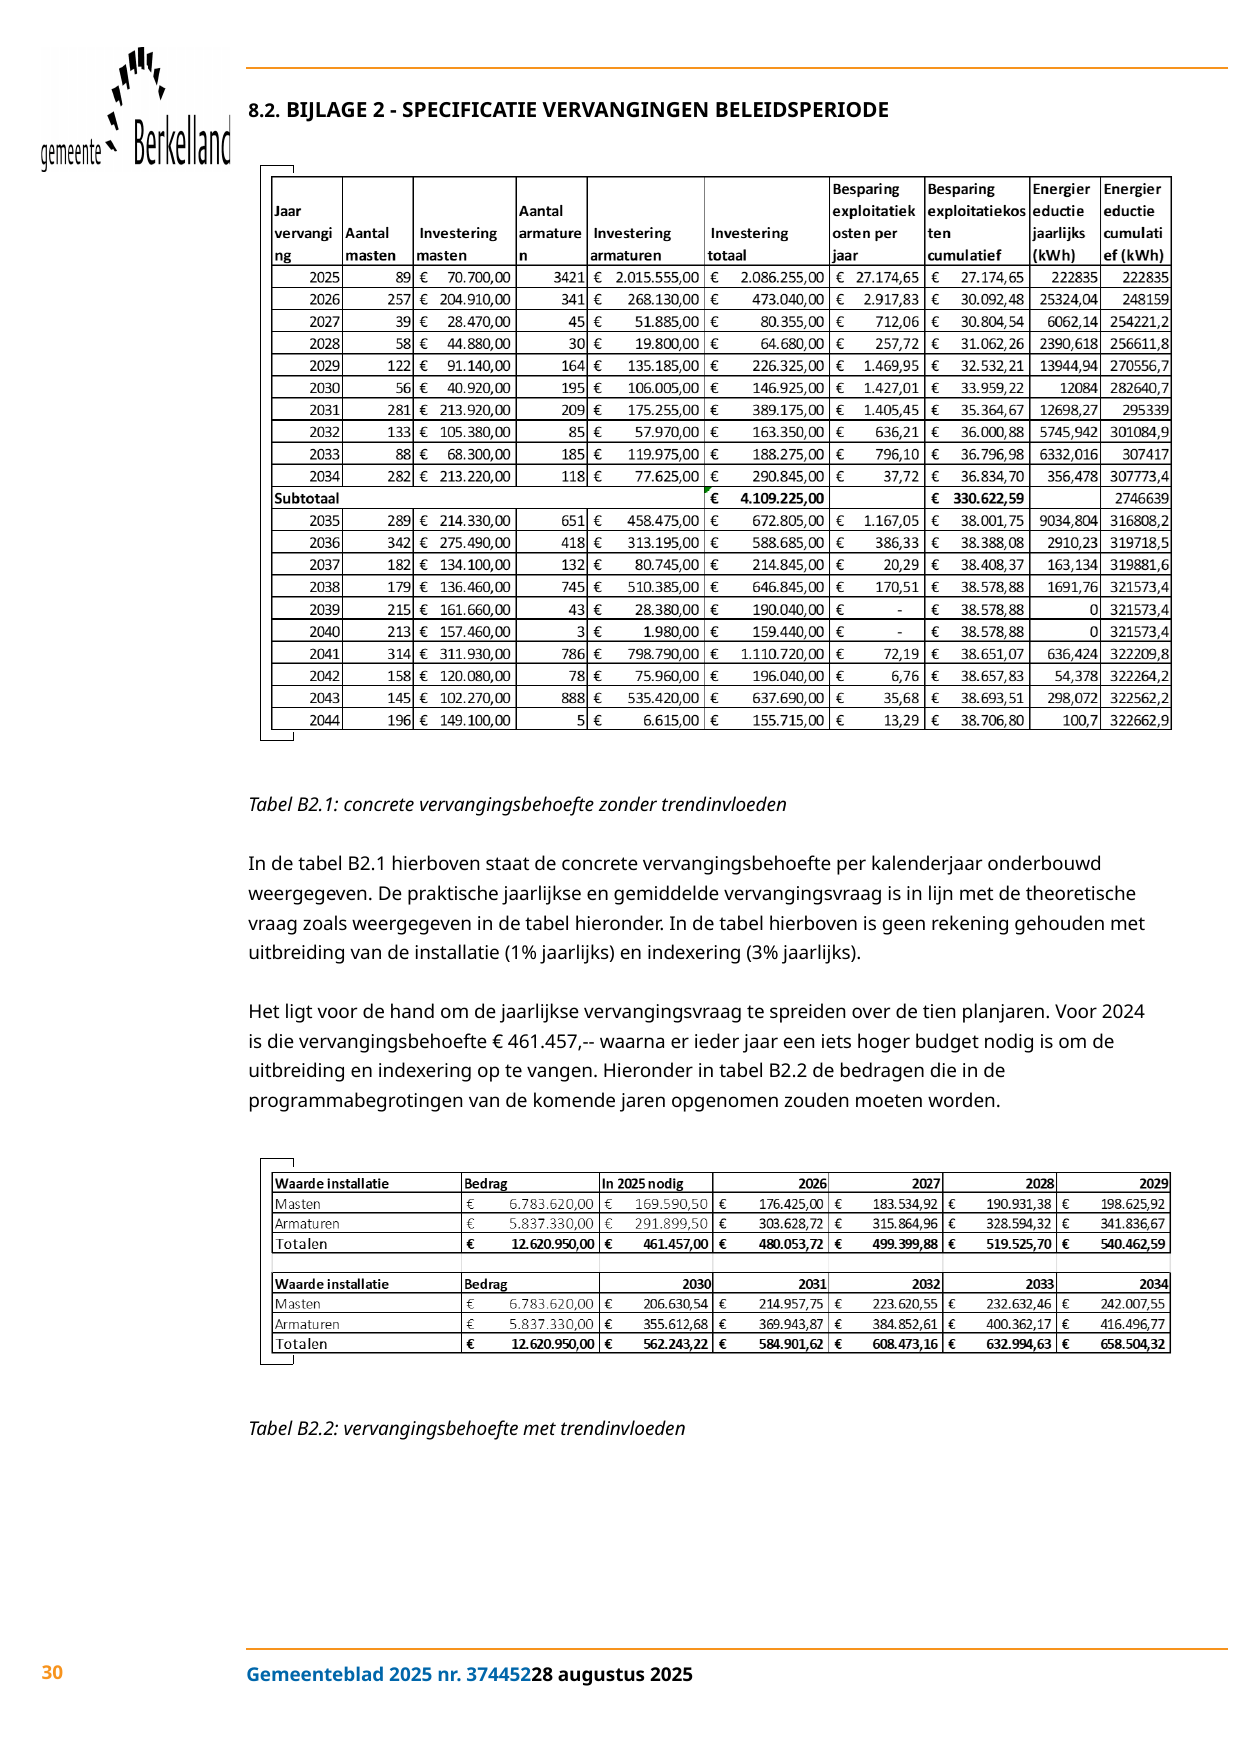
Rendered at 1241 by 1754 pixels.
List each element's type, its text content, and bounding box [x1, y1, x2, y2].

picture [268, 173, 1173, 732]
picture [41, 47, 231, 172]
text Tabel B2.1: concrete vervangingsbehoefte zonder trendinvloeden [248, 791, 1152, 817]
picture [268, 1167, 1173, 1355]
text Tabel B2.2: vervangingsbehoefte met trendinvloeden [248, 1415, 1152, 1440]
text In de tabel B2.1 hierboven staat de concrete vervangingsbehoefte per kalenderjaar onderbouwd weergegeven. De praktische jaarlijkse en gemiddelde vervangingsvraag is in lijn met de theoretische vraag zoals weergegeven in de tabel hieronder. In de tabel hierboven is geen rekening gehouden met uitbreiding van de installatie (1% jaarlijks) en indexering (3% jaarlijks). [248, 851, 1152, 965]
text 8.2. BIJLAGE 2 - SPECIFICATIE VERVANGINGEN BELEIDSPERIODE [248, 95, 1152, 123]
text Het ligt voor de hand om de jaarlijkse vervangingsvraag te spreiden over de tien planjaren. Voor 2024 is die vervangingsbehoefte € 461.457,-- waarna er ieder jaar een iets hoger budget nodig is om de uitbreiding en indexering op te vangen. Hieronder in tabel B2.2 de bedragen die in de programmabegrotingen van de komende jaren opgenomen zouden moeten worden. [248, 998, 1152, 1113]
